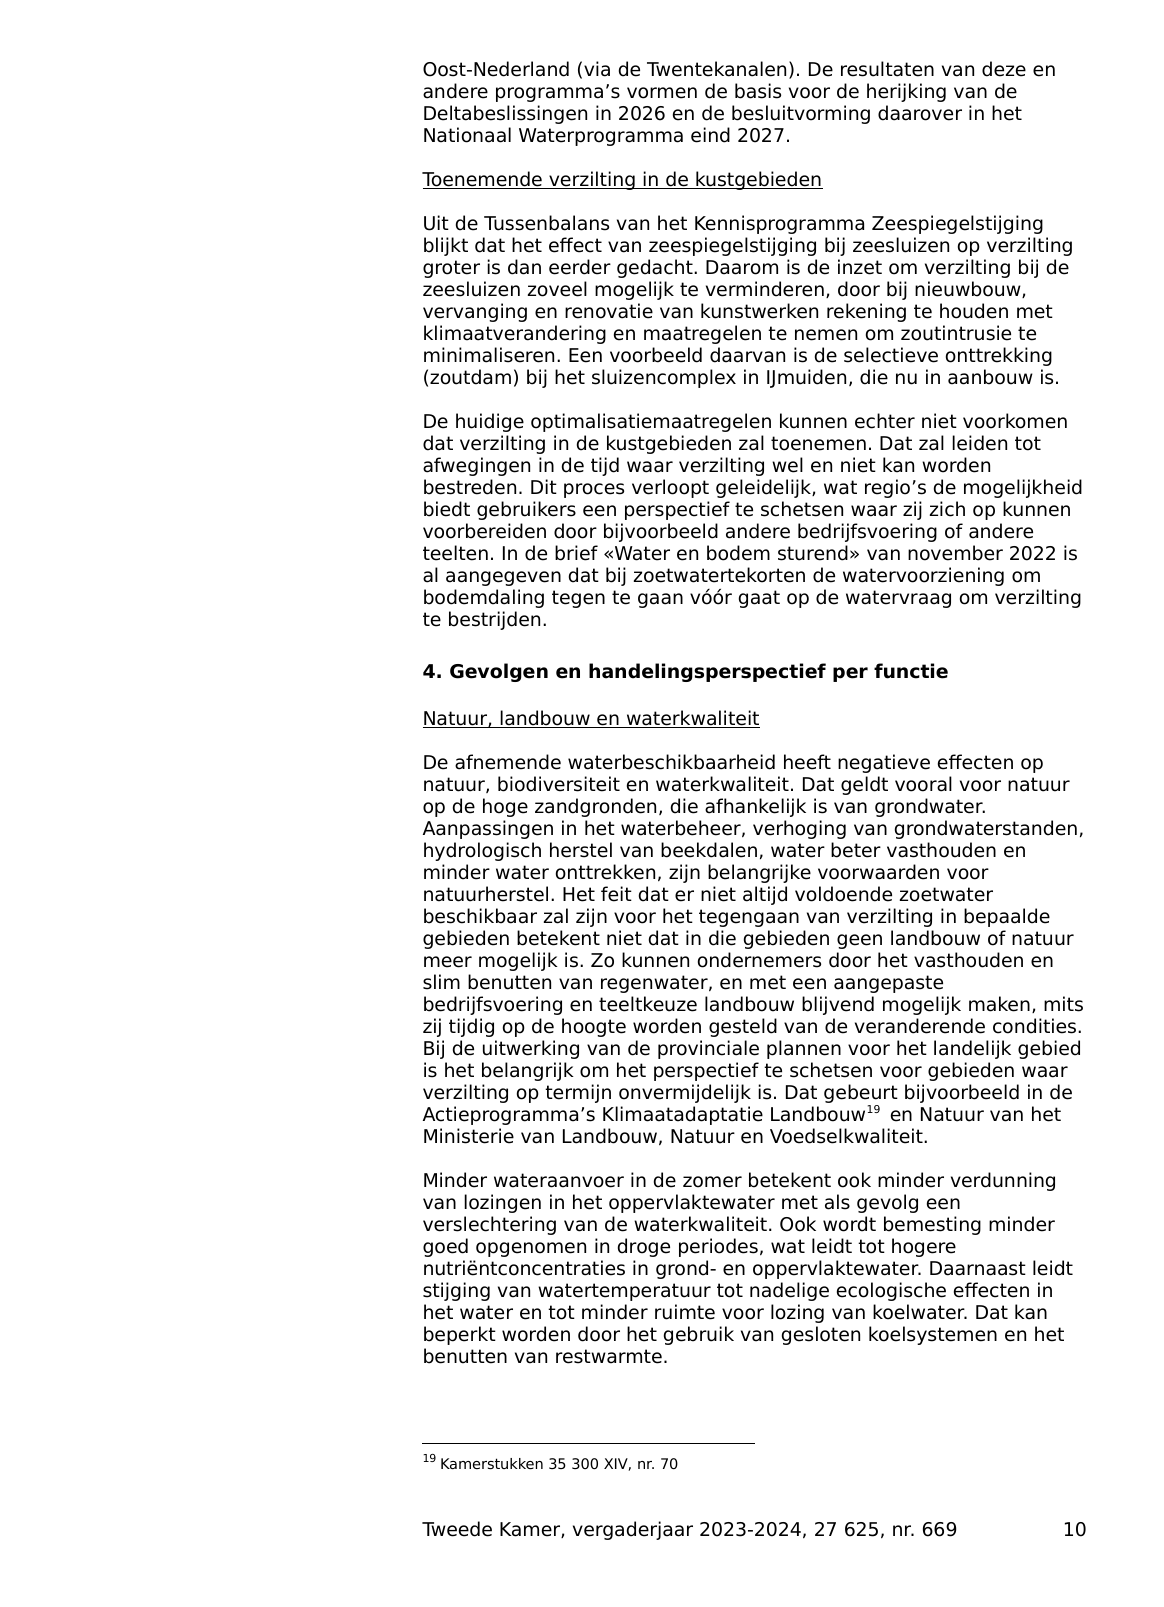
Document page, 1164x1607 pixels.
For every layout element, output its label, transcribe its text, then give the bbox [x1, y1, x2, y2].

text De huidige optimalisatiemaatregelen kunnen echter niet voorkomen dat verzilting in de kustgebieden zal toenemen. Dat zal leiden tot afwegingen in de tijd waar verzilting wel en niet kan worden bestreden. Dit proces verloopt geleidelijk, wat regio’s de mogelijkheid biedt gebruikers een perspectief te schetsen waar zij zich op kunnen voorbereiden door bijvoorbeeld andere bedrijfsvoering of andere teelten. In de brief «Water en bodem sturend» van november 2022 is al aangegeven dat bij zoetwatertekorten de watervoorziening om bodemdaling tegen te gaan vóór gaat op de watervraag om verzilting te bestrijden. [422, 411, 1087, 631]
subtitle 4. Gevolgen en handelingsperspectief per functie [422, 661, 1087, 683]
subtitle Toenemende verzilting in de kustgebieden [422, 169, 1087, 191]
text Minder wateraanvoer in de zomer betekent ook minder verdunning van lozingen in het oppervlaktewater met als gevolg een verslechtering van de waterkwaliteit. Ook wordt bemesting minder goed opgenomen in droge periodes, wat leidt tot hogere nutriëntconcentraties in grond- en oppervlaktewater. Daarnaast leidt stijging van watertemperatuur tot nadelige ecologische effecten in het water en tot minder ruimte voor lozing van koelwater. Dat kan beperkt worden door het gebruik van gesloten koelsystemen en het benutten van restwarmte. [422, 1170, 1087, 1368]
text Kamerstukken 35 300 XIV, nr. 70 [422, 1452, 1087, 1474]
text Oost-Nederland (via de Twentekanalen). De resultaten van deze en andere programma’s vormen de basis voor de herijking van de Deltabeslissingen in 2026 en de besluitvorming daarover in het Nationaal Waterprogramma eind 2027. [422, 59, 1087, 147]
text De afnemende waterbeschikbaarheid heeft negatieve effecten op natuur, biodiversiteit en waterkwaliteit. Dat geldt vooral voor natuur op de hoge zandgronden, die afhankelijk is van grondwater. Aanpassingen in het waterbeheer, verhoging van grondwaterstanden, hydrologisch herstel van beekdalen, water beter vasthouden en minder water onttrekken, zijn belangrijke voorwaarden voor natuurherstel. Het feit dat er niet altijd voldoende zoetwater beschikbaar zal zijn voor het tegengaan van verzilting in bepaalde gebieden betekent niet dat in die gebieden geen landbouw of natuur meer mogelijk is. Zo kunnen ondernemers door het vasthouden en slim benutten van regenwater, en met een aangepaste bedrijfsvoering en teeltkeuze landbouw blijvend mogelijk maken, mits zij tijdig op de hoogte worden gesteld van de veranderende condities. Bij de uitwerking van de provinciale plannen voor het landelijk gebied is het belangrijk om het perspectief te schetsen voor gebieden waar verzilting op termijn onvermijdelijk is. Dat gebeurt bijvoorbeeld in de Actieprogramma’s Klimaatadaptatie Landbouw en Natuur van het Ministerie van Landbouw, Natuur en Voedselkwaliteit. [422, 752, 1087, 1148]
subtitle Natuur, landbouw en waterkwaliteit [422, 708, 1087, 730]
text Uit de Tussenbalans van het Kennisprogramma Zeespiegelstijging blijkt dat het effect van zeespiegelstijging bij zeesluizen op verzilting groter is dan eerder gedacht. Daarom is de inzet om verzilting bij de zeesluizen zoveel mogelijk te verminderen, door bij nieuwbouw, vervanging en renovatie van kunstwerken rekening te houden met klimaatverandering en maatregelen te nemen om zoutintrusie te minimaliseren. Een voorbeeld daarvan is de selectieve onttrekking (zoutdam) bij het sluizencomplex in IJmuiden, die nu in aanbouw is. [422, 213, 1087, 389]
